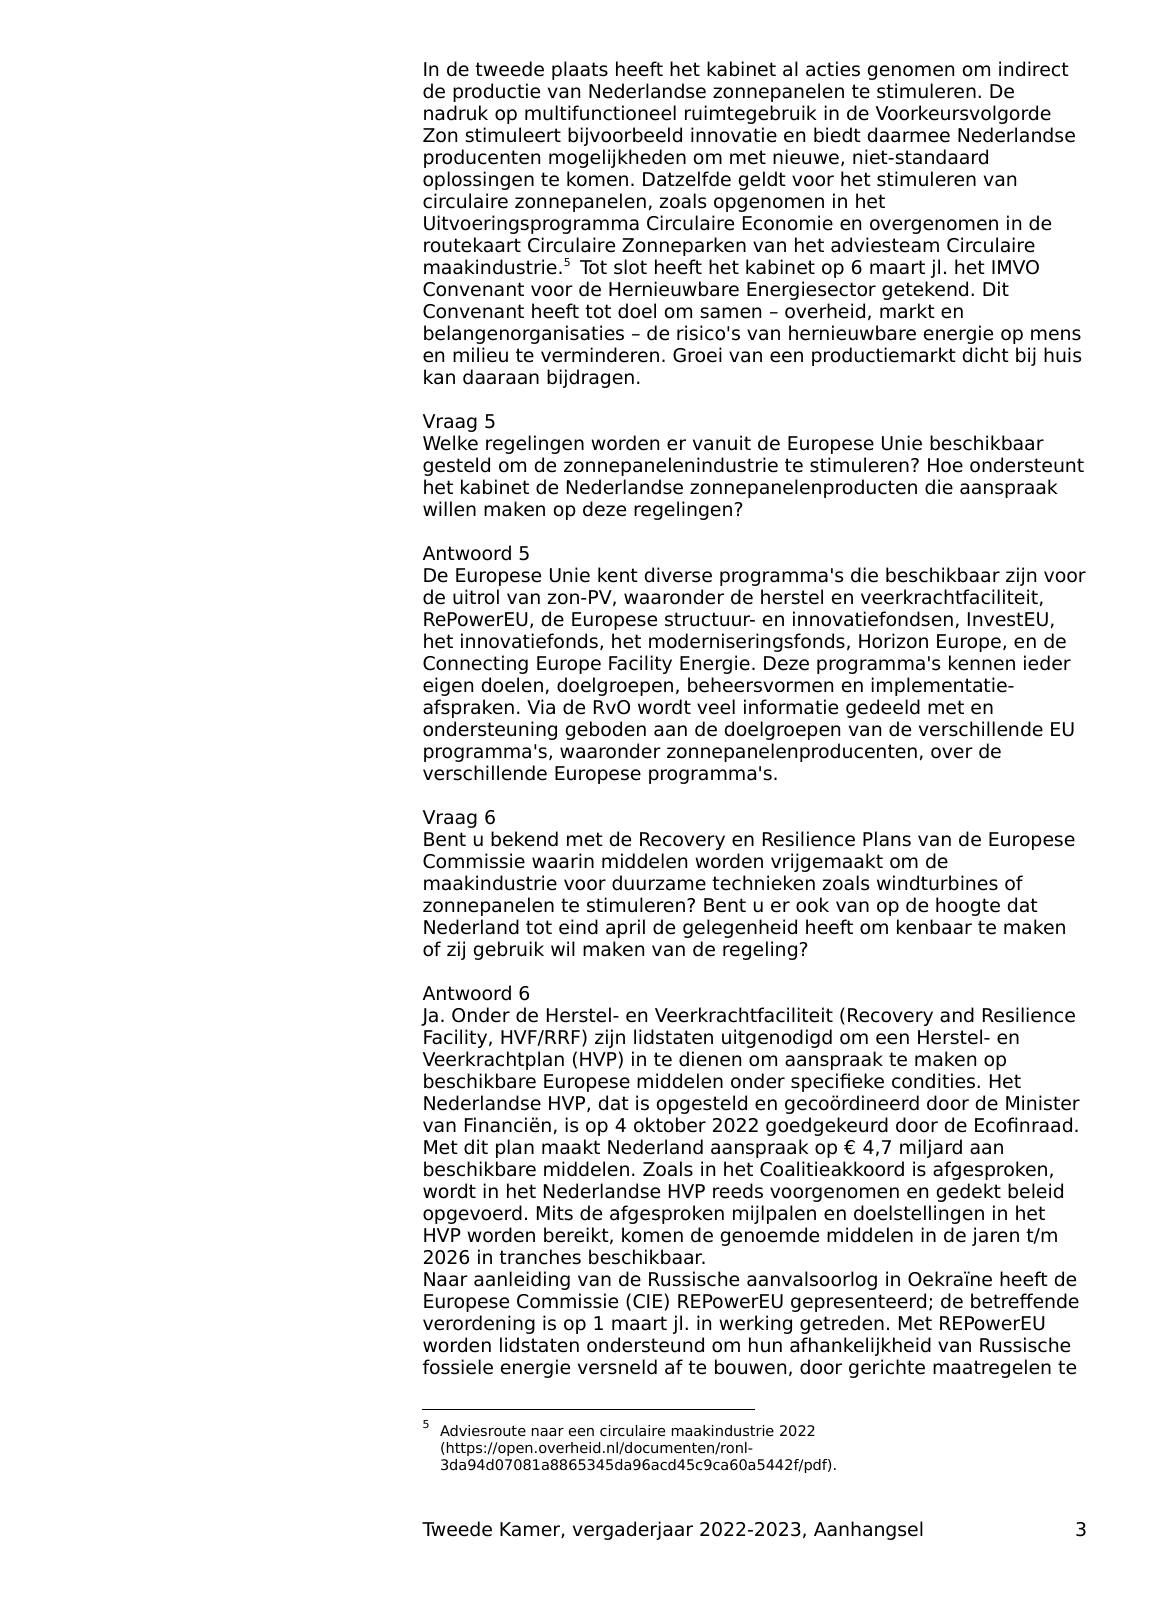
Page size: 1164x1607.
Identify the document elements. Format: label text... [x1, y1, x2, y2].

text Vraag 6 [422, 807, 1087, 829]
text Vraag 5 [422, 411, 1087, 433]
text Antwoord 5 [422, 543, 1087, 565]
text De Europese Unie kent diverse programma's die beschikbaar zijn voor de uitrol van zon-PV, waaronder de herstel en veerkrachtfaciliteit, RePowerEU, de Europese structuur- en innovatiefondsen, InvestEU, het innovatiefonds, het moderniseringsfonds, Horizon Europe, en de Connecting Europe Facility Energie. Deze programma's kennen ieder eigen doelen, doelgroepen, beheersvormen en implementatie-afspraken. Via de RvO wordt veel informatie gedeeld met en ondersteuning geboden aan de doelgroepen van de verschillende EU programma's, waaronder zonnepanelenproducenten, over de verschillende Europese programma's. [422, 565, 1087, 785]
text In de tweede plaats heeft het kabinet al acties genomen om indirect de productie van Nederlandse zonnepanelen te stimuleren. De nadruk op multifunctioneel ruimtegebruik in de Voorkeursvolgorde Zon stimuleert bijvoorbeeld innovatie en biedt daarmee Nederlandse producenten mogelijkheden om met nieuwe, niet-standaard oplossingen te komen. Datzelfde geldt voor het stimuleren van circulaire zonnepanelen, zoals opgenomen in het Uitvoeringsprogramma Circulaire Economie en overgenomen in de routekaart Circulaire Zonneparken van het adviesteam Circulaire maakindustrie. Tot slot heeft het kabinet op 6 maart jl. het IMVO Convenant voor de Hernieuwbare Energiesector getekend. Dit Convenant heeft tot doel om samen – overheid, markt en belangenorganisaties – de risico's van hernieuwbare energie op mens en milieu te verminderen. Groei van een productiemarkt dicht bij huis kan daaraan bijdragen. [422, 59, 1087, 389]
text Adviesroute naar een circulaire maakindustrie 2022 (https://open.overheid.nl/documenten/ronl-3da94d07081a8865345da96acd45c9ca60a5442f/pdf). [422, 1418, 1087, 1474]
text Antwoord 6 [422, 983, 1087, 1005]
text Bent u bekend met de Recovery en Resilience Plans van de Europese Commissie waarin middelen worden vrijgemaakt om de maakindustrie voor duurzame technieken zoals windturbines of zonnepanelen te stimuleren? Bent u er ook van op de hoogte dat Nederland tot eind april de gelegenheid heeft om kenbaar te maken of zij gebruik wil maken van de regeling? [422, 829, 1087, 961]
text Welke regelingen worden er vanuit de Europese Unie beschikbaar gesteld om de zonnepanelenindustrie te stimuleren? Hoe ondersteunt het kabinet de Nederlandse zonnepanelenproducten die aanspraak willen maken op deze regelingen? [422, 433, 1087, 521]
text Ja. Onder de Herstel- en Veerkrachtfaciliteit (Recovery and Resilience Facility, HVF/RRF) zijn lidstaten uitgenodigd om een Herstel- en Veerkrachtplan (HVP) in te dienen om aanspraak te maken op beschikbare Europese middelen onder specifieke condities. Het Nederlandse HVP, dat is opgesteld en gecoördineerd door de Minister van Financiën, is op 4 oktober 2022 goedgekeurd door de Ecofinraad. Met dit plan maakt Nederland aanspraak op € 4,7 miljard aan beschikbare middelen. Zoals in het Coalitieakkoord is afgesproken, wordt in het Nederlandse HVP reeds voorgenomen en gedekt beleid opgevoerd. Mits de afgesproken mijlpalen en doelstellingen in het HVP worden bereikt, komen de genoemde middelen in de jaren t/m 2026 in tranches beschikbaar. [422, 1005, 1087, 1269]
text Naar aanleiding van de Russische aanvalsoorlog in Oekraïne heeft de Europese Commissie (CIE) REPowerEU gepresenteerd; de betreffende verordening is op 1 maart jl. in werking getreden. Met REPowerEU worden lidstaten ondersteund om hun afhankelijkheid van Russische fossiele energie versneld af te bouwen, door gerichte maatregelen te [422, 1269, 1087, 1379]
